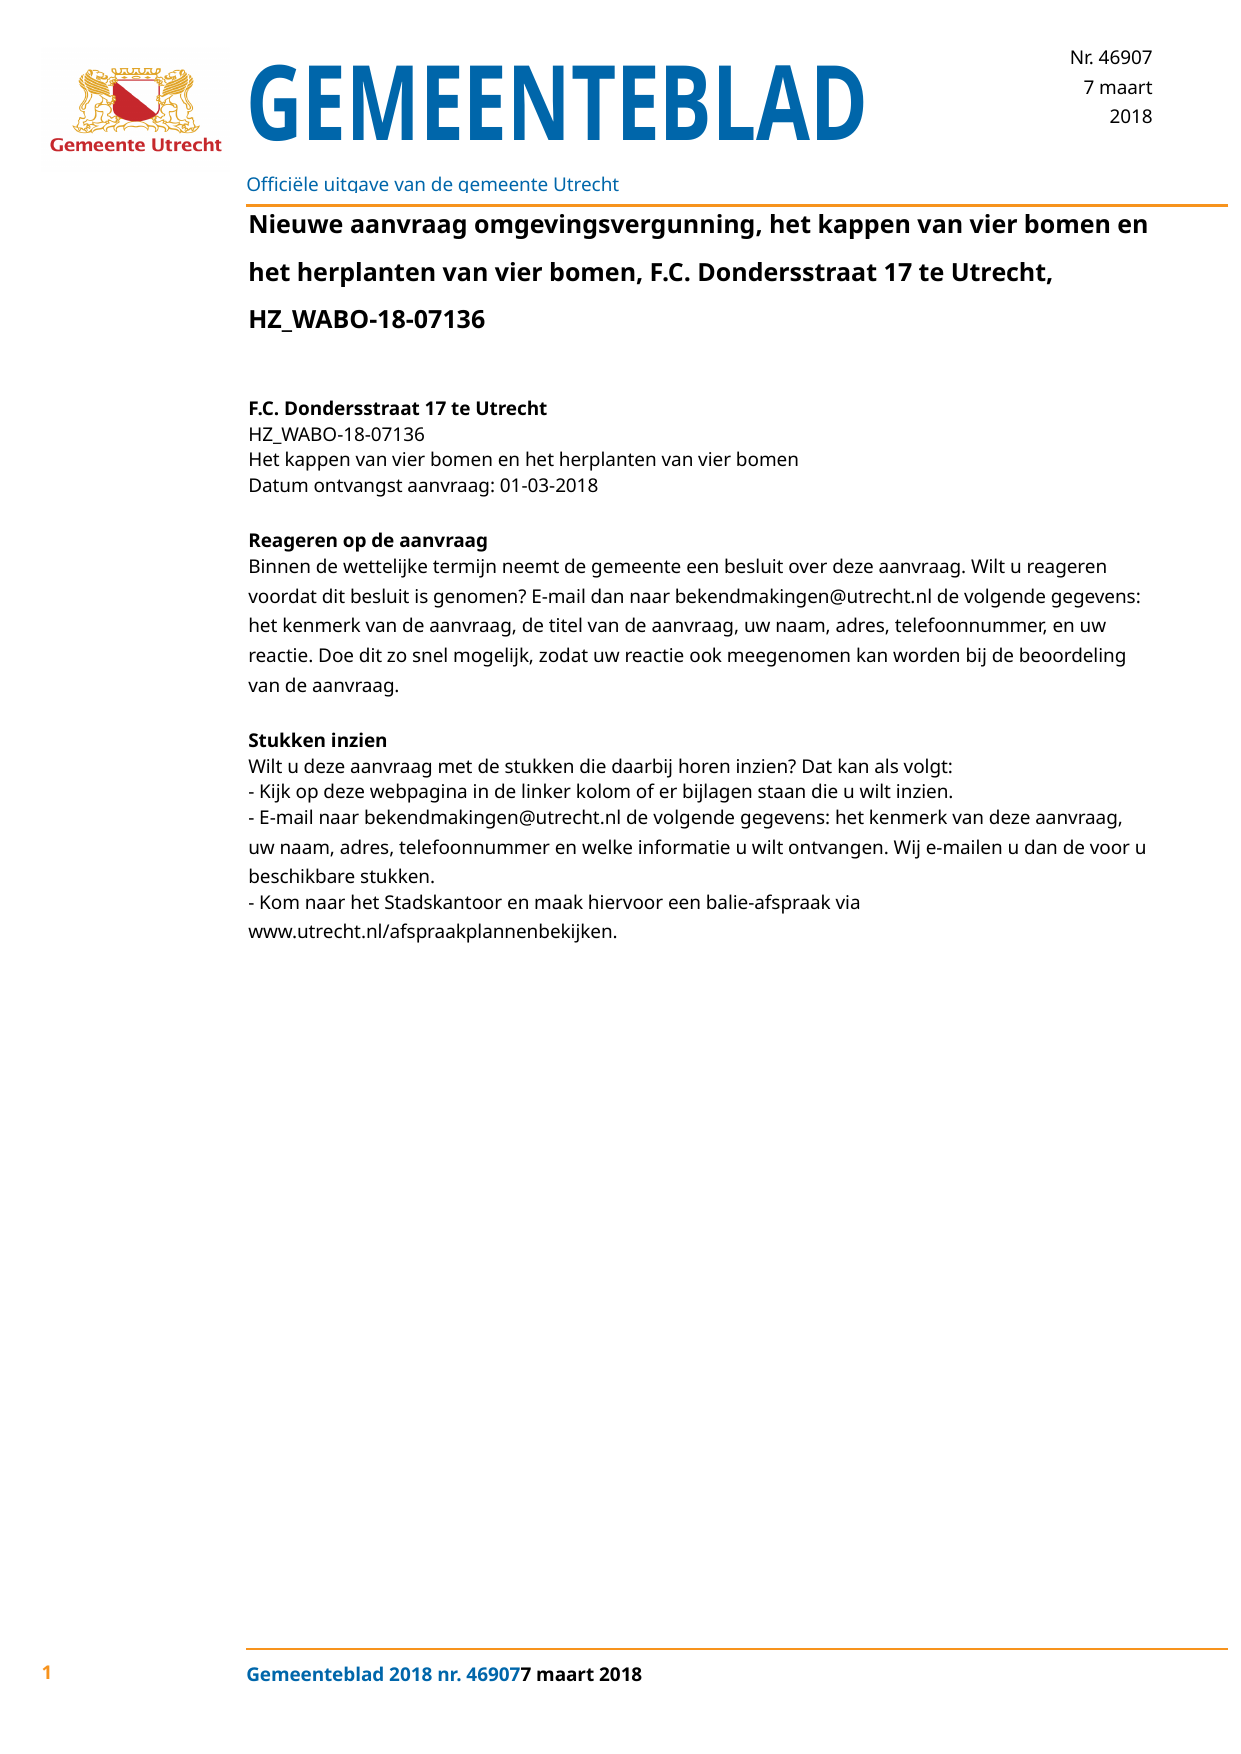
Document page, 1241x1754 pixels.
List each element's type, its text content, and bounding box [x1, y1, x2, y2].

table_cell Datum ontvangst aanvraag: 01-03-2018 [248, 473, 1152, 528]
picture [41, 47, 231, 172]
table_cell Wilt u deze aanvraag met de stukken die daarbij horen inzien? Dat kan als volgt: [248, 753, 1152, 778]
table_cell Het kappen van vier bomen en het herplanten van vier bomen [248, 447, 1152, 472]
table_cell - Kom naar het Stadskantoor en maak hiervoor een balie-afspraak via www.utrecht.nl/afspraakplannenbekijken. [248, 889, 1152, 944]
table_cell Stukken inzien [248, 727, 1152, 753]
table_header F.C. Dondersstraat 17 te Utrecht [248, 395, 1152, 421]
table_cell HZ_WABO-18-07136 [248, 421, 1152, 447]
table_cell - Kijk op deze webpagina in de linker kolom of er bijlagen staan die u wilt inzien. [248, 779, 1152, 804]
table_cell - E-mail naar bekendmakingen@utrecht.nl de volgende gegevens: het kenmerk van deze aanvraag, uw naam, adres, telefoonnummer en welke informatie u wilt ontvangen. Wij e-mailen u dan de voor u beschikbare stukken. [248, 804, 1152, 889]
table_cell Binnen de wettelijke termijn neemt de gemeente een besluit over deze aanvraag. Wilt u reageren voordat dit besluit is genomen? E-mail dan naar bekendmakingen@utrecht.nl de volgende gegevens: het kenmerk van de aanvraag, de titel van de aanvraag, uw naam, adres, telefoonnummer, en uw reactie. Doe dit zo snel mogelijk, zodat uw reactie ook meegenomen kan worden bij de beoordeling van de aanvraag. [248, 554, 1152, 727]
table_cell Reageren op de aanvraag [248, 528, 1152, 553]
text Nieuwe aanvraag omgevingsvergunning, het kappen van vier bomen en het herplanten van vier bomen, F.C. Dondersstraat 17 te Utrecht, HZ_WABO-18-07136 [248, 207, 1152, 336]
